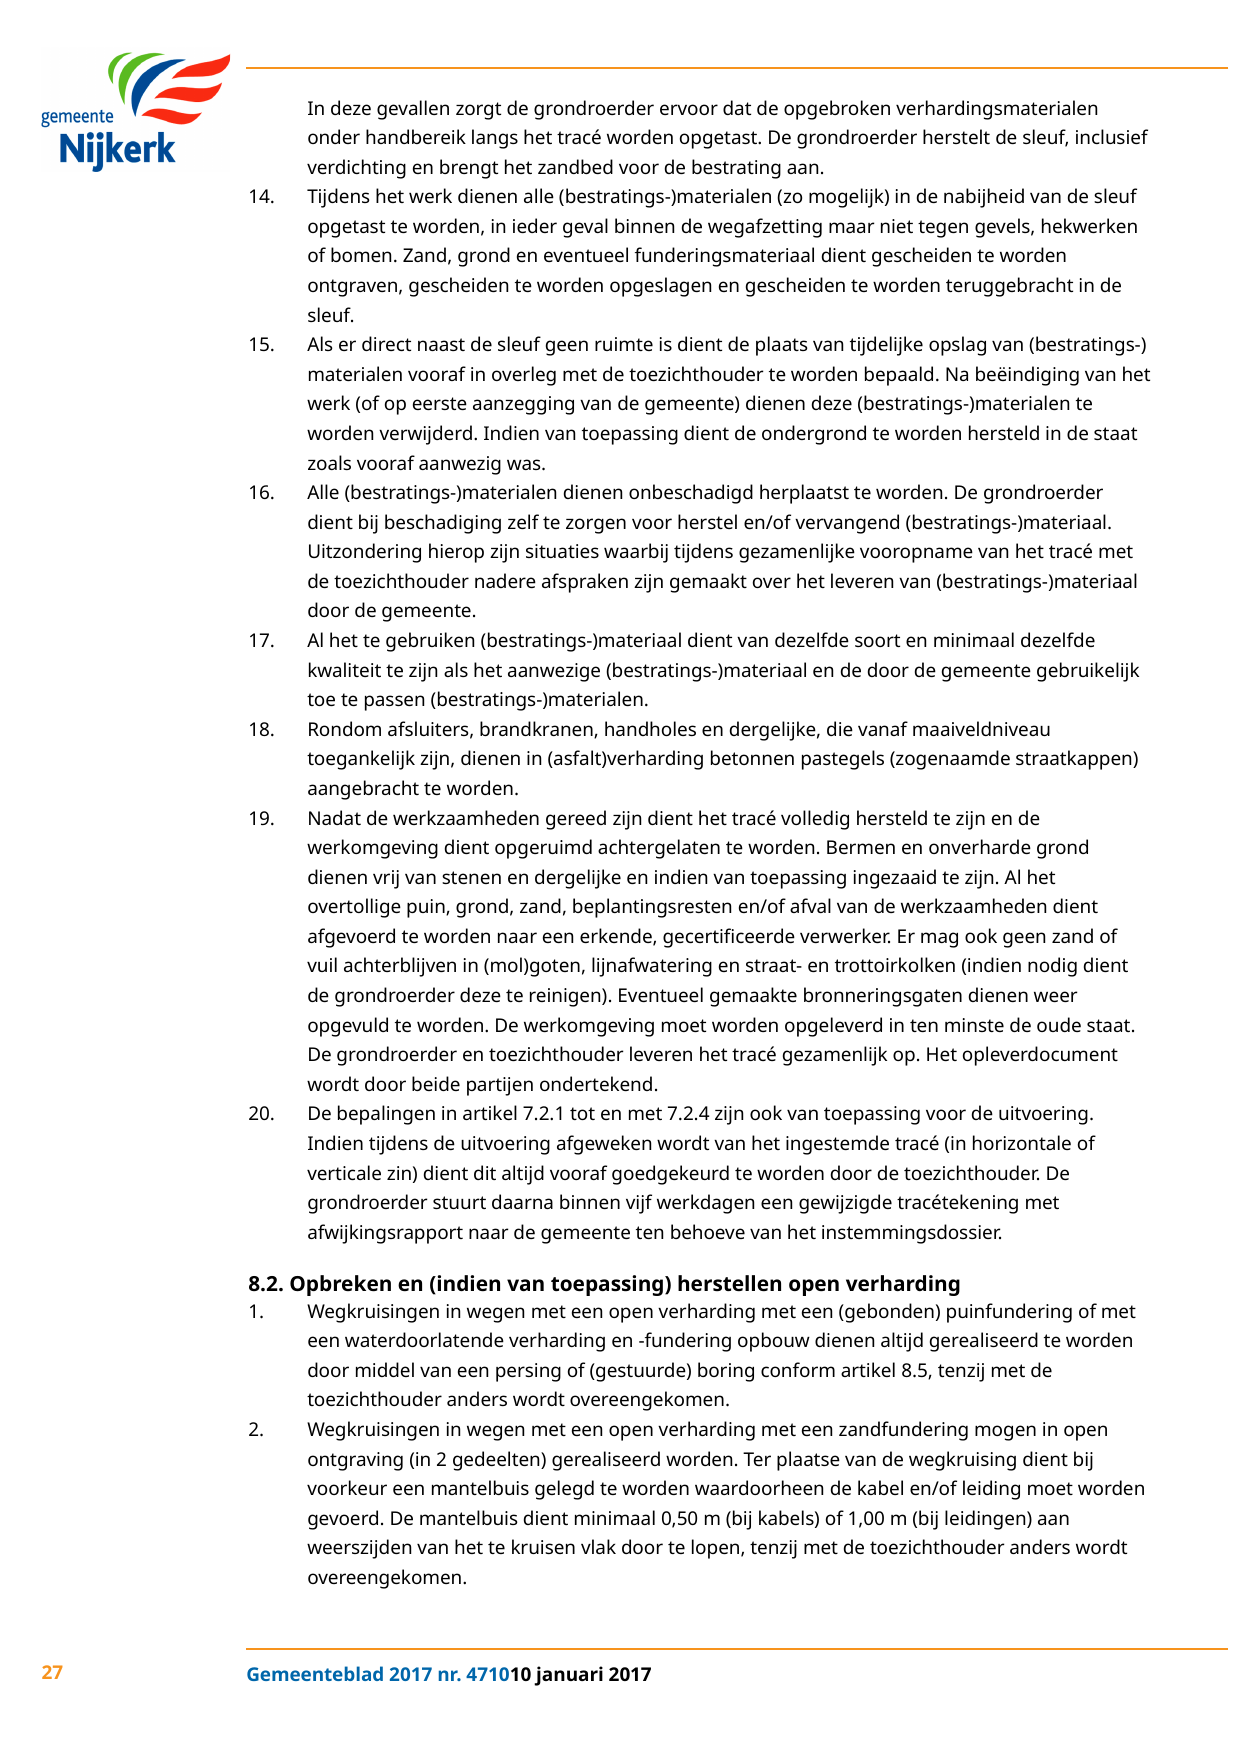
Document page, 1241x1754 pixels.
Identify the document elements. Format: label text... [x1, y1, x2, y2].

list Al het te gebruiken (bestratings-)materiaal dient van dezelfde soort en minimaal dezelfde kwaliteit te zijn als het aanwezige (bestratings-)materiaal en de door de gemeente gebruikelijk toe te passen (bestratings-)materialen. [248, 627, 1152, 712]
list Als er direct naast de sleuf geen ruimte is dient de plaats van tijdelijke opslag van (bestratings-) materialen vooraf in overleg met de toezichthouder te worden bepaald. Na beëindiging van het werk (of op eerste aanzegging van de gemeente) dienen deze (bestratings-)materialen te worden verwijderd. Indien van toepassing dient de ondergrond te worden hersteld in de staat zoals vooraf aanwezig was. [248, 331, 1152, 476]
list In deze gevallen zorgt de grondroerder ervoor dat de opgebroken verhardingsmaterialen onder handbereik langs het tracé worden opgetast. De grondroerder herstelt de sleuf, inclusief verdichting en brengt het zandbed voor de bestrating aan. [248, 95, 1152, 180]
list Nadat de werkzaamheden gereed zijn dient het tracé volledig hersteld te zijn en de werkomgeving dient opgeruimd achtergelaten te worden. Bermen en onverharde grond dienen vrij van stenen en dergelijke en indien van toepassing ingezaaid te zijn. Al het overtollige puin, grond, zand, beplantingsresten en/of afval van de werkzaamheden dient afgevoerd te worden naar een erkende, gecertificeerde verwerker. Er mag ook geen zand of vuil achterblijven in (mol)goten, lijnafwatering en straat- en trottoirkolken (indien nodig dient de grondroerder deze te reinigen). Eventueel gemaakte bronneringsgaten dienen weer opgevuld te worden. De werkomgeving moet worden opgeleverd in ten minste de oude staat. De grondroerder en toezichthouder leveren het tracé gezamenlijk op. Het opleverdocument wordt door beide partijen ondertekend. [248, 805, 1152, 1097]
text 8.2. Opbreken en (indien van toepassing) herstellen open verharding [248, 1269, 1152, 1298]
list Wegkruisingen in wegen met een open verharding met een (gebonden) puinfundering of met een waterdoorlatende verharding en -fundering opbouw dienen altijd gerealiseerd te worden door middel van een persing of (gestuurde) boring conform artikel 8.5, tenzij met de toezichthouder anders wordt overeengekomen. [248, 1298, 1152, 1412]
list Tijdens het werk dienen alle (bestratings-)materialen (zo mogelijk) in de nabijheid van de sleuf opgetast te worden, in ieder geval binnen de wegafzetting maar niet tegen gevels, hekwerken of bomen. Zand, grond en eventueel funderingsmateriaal dient gescheiden te worden ontgraven, gescheiden te worden opgeslagen en gescheiden te worden teruggebracht in de sleuf. [248, 183, 1152, 328]
list Wegkruisingen in wegen met een open verharding met een zandfundering mogen in open ontgraving (in 2 gedeelten) gerealiseerd worden. Ter plaatse van de wegkruising dient bij voorkeur een mantelbuis gelegd te worden waardoorheen de kabel en/of leiding moet worden gevoerd. De mantelbuis dient minimaal 0,50 m (bij kabels) of 1,00 m (bij leidingen) aan weerszijden van het te kruisen vlak door te lopen, tenzij met de toezichthouder anders wordt overeengekomen. [248, 1416, 1152, 1590]
list Alle (bestratings-)materialen dienen onbeschadigd herplaatst te worden. De grondroerder dient bij beschadiging zelf te zorgen voor herstel en/of vervangend (bestratings-)materiaal. Uitzondering hierop zijn situaties waarbij tijdens gezamenlijke vooropname van het tracé met de toezichthouder nadere afspraken zijn gemaakt over het leveren van (bestratings-)materiaal door de gemeente. [248, 479, 1152, 623]
list De bepalingen in artikel 7.2.1 tot en met 7.2.4 zijn ook van toepassing voor de uitvoering. Indien tijdens de uitvoering afgeweken wordt van het ingestemde tracé (in horizontale of verticale zin) dient dit altijd vooraf goedgekeurd te worden door de toezichthouder. De grondroerder stuurt daarna binnen vijf werkdagen een gewijzigde tracétekening met afwijkingsrapport naar de gemeente ten behoeve van het instemmingsdossier. [248, 1101, 1152, 1245]
list Rondom afsluiters, brandkranen, handholes en dergelijke, die vanaf maaiveldniveau toegankelijk zijn, dienen in (asfalt)verharding betonnen pastegels (zogenaamde straatkappen) aangebracht te worden. [248, 716, 1152, 801]
picture [41, 47, 231, 172]
